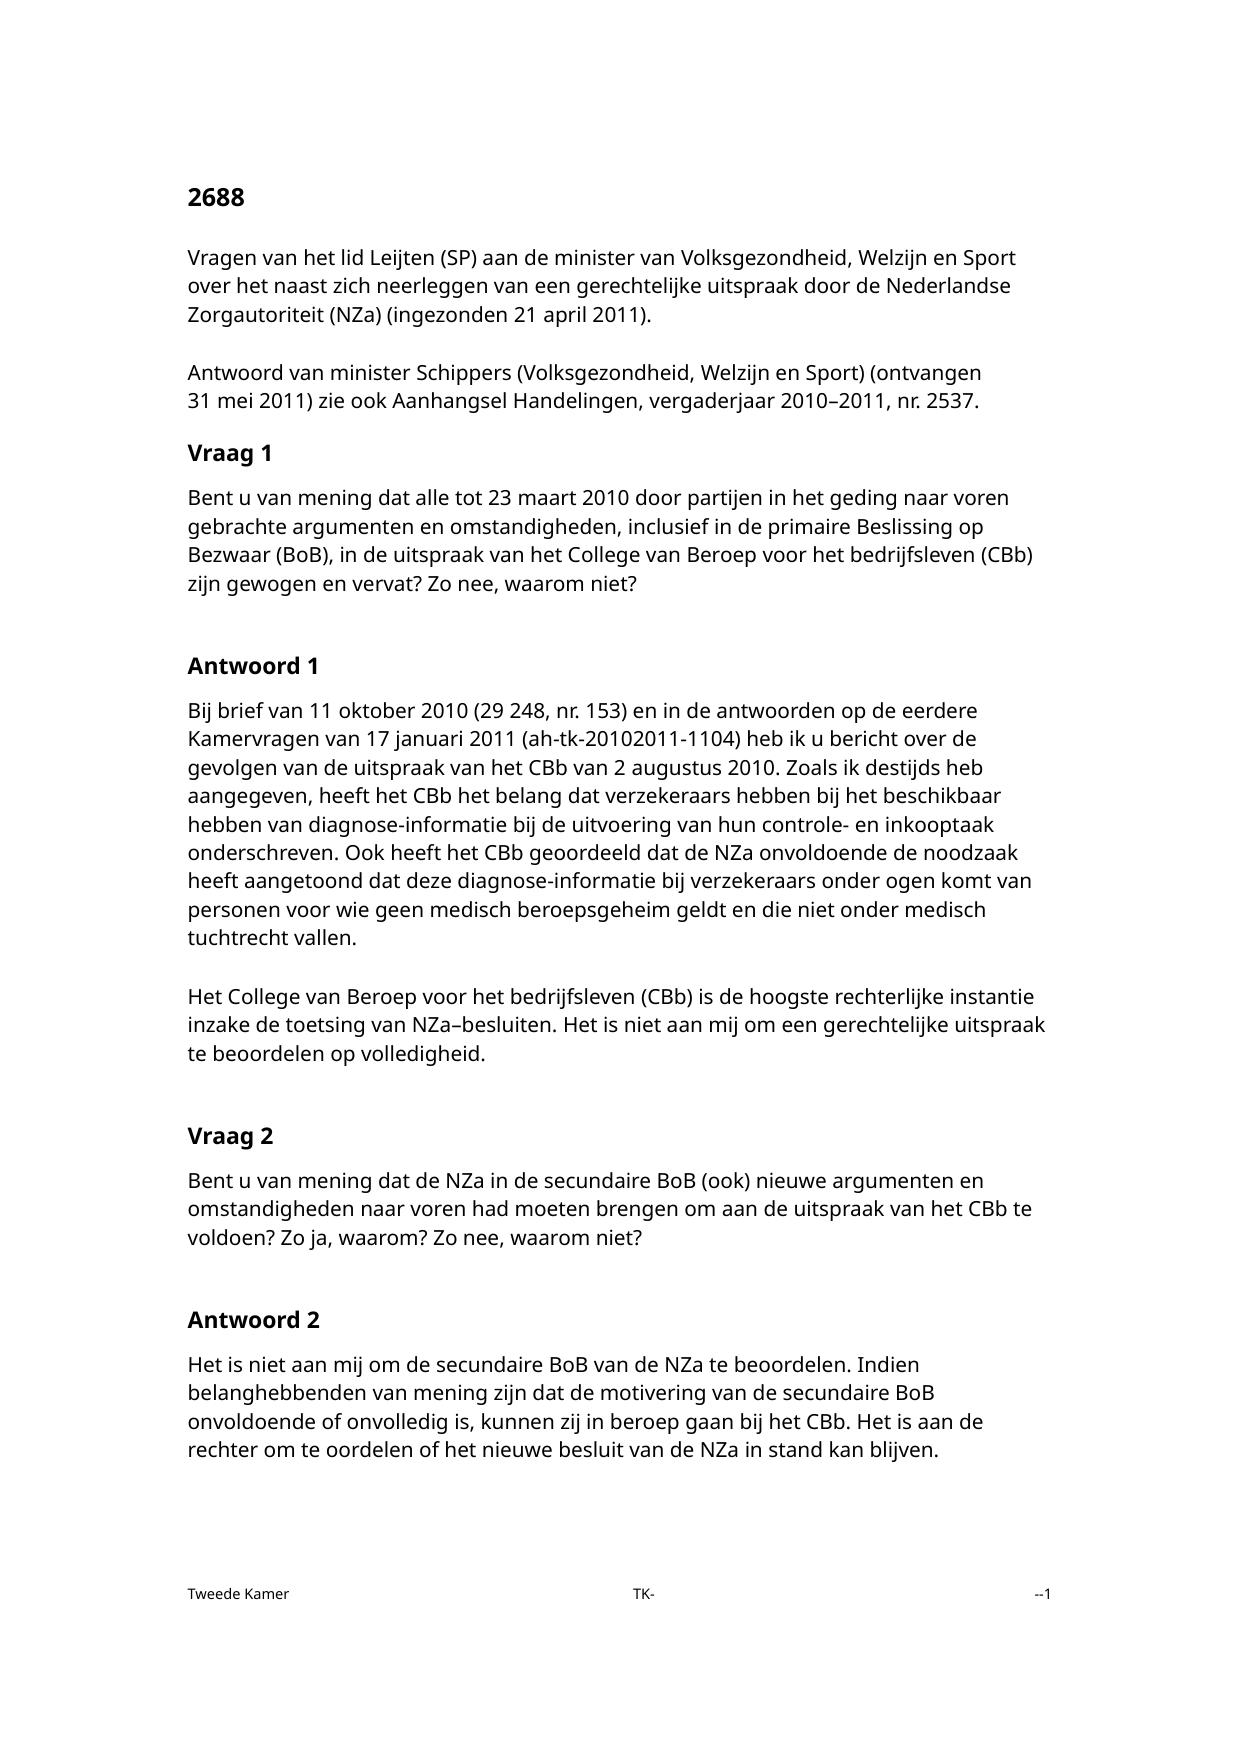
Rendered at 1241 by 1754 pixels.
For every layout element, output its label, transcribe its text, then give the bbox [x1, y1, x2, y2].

subtitle Vraag 2 [187, 1120, 1053, 1151]
text Bent u van mening dat alle tot 23 maart 2010 door partijen in het geding naar voren gebrachte argumenten en omstandigheden, inclusief in de primaire Beslissing op Bezwaar (BoB), in de uitspraak van het College van Beroep voor het bedrijfsleven (CBb) zijn gewogen en vervat? Zo nee, waarom niet? [187, 483, 1053, 597]
text Antwoord van minister Schippers (Volksgezondheid, Welzijn en Sport) (ontvangen 31 mei 2011) zie ook Aanhangsel Handelingen, vergaderjaar 2010–2011, nr. 2537. [187, 358, 1053, 415]
subtitle Vraag 1 [187, 437, 1053, 468]
text Het College van Beroep voor het bedrijfsleven (CBb) is de hoogste rechterlijke instantie inzake de toetsing van NZa–besluiten. Het is niet aan mij om een gerechtelijke uitspraak te beoordelen op volledigheid. [187, 982, 1053, 1067]
subtitle Antwoord 2 [187, 1304, 1053, 1335]
text Bent u van mening dat de NZa in de secundaire BoB (ook) nieuwe argumenten en omstandigheden naar voren had moeten brengen om aan de uitspraak van het CBb te voldoen? Zo ja, waarom? Zo nee, waarom niet? [187, 1166, 1053, 1251]
text Vragen van het lid Leijten (SP) aan de minister van Volksgezondheid, Welzijn en Sport over het naast zich neerleggen van een gerechtelijke uitspraak door de Nederlandse Zorgautoriteit (NZa) (ingezonden 21 april 2011). [187, 243, 1053, 328]
subtitle Antwoord 1 [187, 650, 1053, 681]
text 2688 [187, 179, 1053, 213]
text Het is niet aan mij om de secundaire BoB van de NZa te beoordelen. Indien belanghebbenden van mening zijn dat de motivering van de secundaire BoB onvoldoende of onvolledig is, kunnen zij in beroep gaan bij het CBb. Het is aan de rechter om te oordelen of het nieuwe besluit van de NZa in stand kan blijven. [187, 1350, 1053, 1464]
text Bij brief van 11 oktober 2010 (29 248, nr. 153) en in de antwoorden op de eerdere Kamervragen van 17 januari 2011 (ah-tk-20102011-1104) heb ik u bericht over de gevolgen van de uitspraak van het CBb van 2 augustus 2010. Zoals ik destijds heb aangegeven, heeft het CBb het belang dat verzekeraars hebben bij het beschikbaar hebben van diagnose-informatie bij de uitvoering van hun controle- en inkooptaak onderschreven. Ook heeft het CBb geoordeeld dat de NZa onvoldoende de noodzaak heeft aangetoond dat deze diagnose-informatie bij verzekeraars onder ogen komt van personen voor wie geen medisch beroepsgeheim geldt en die niet onder medisch tuchtrecht vallen. [187, 696, 1053, 952]
